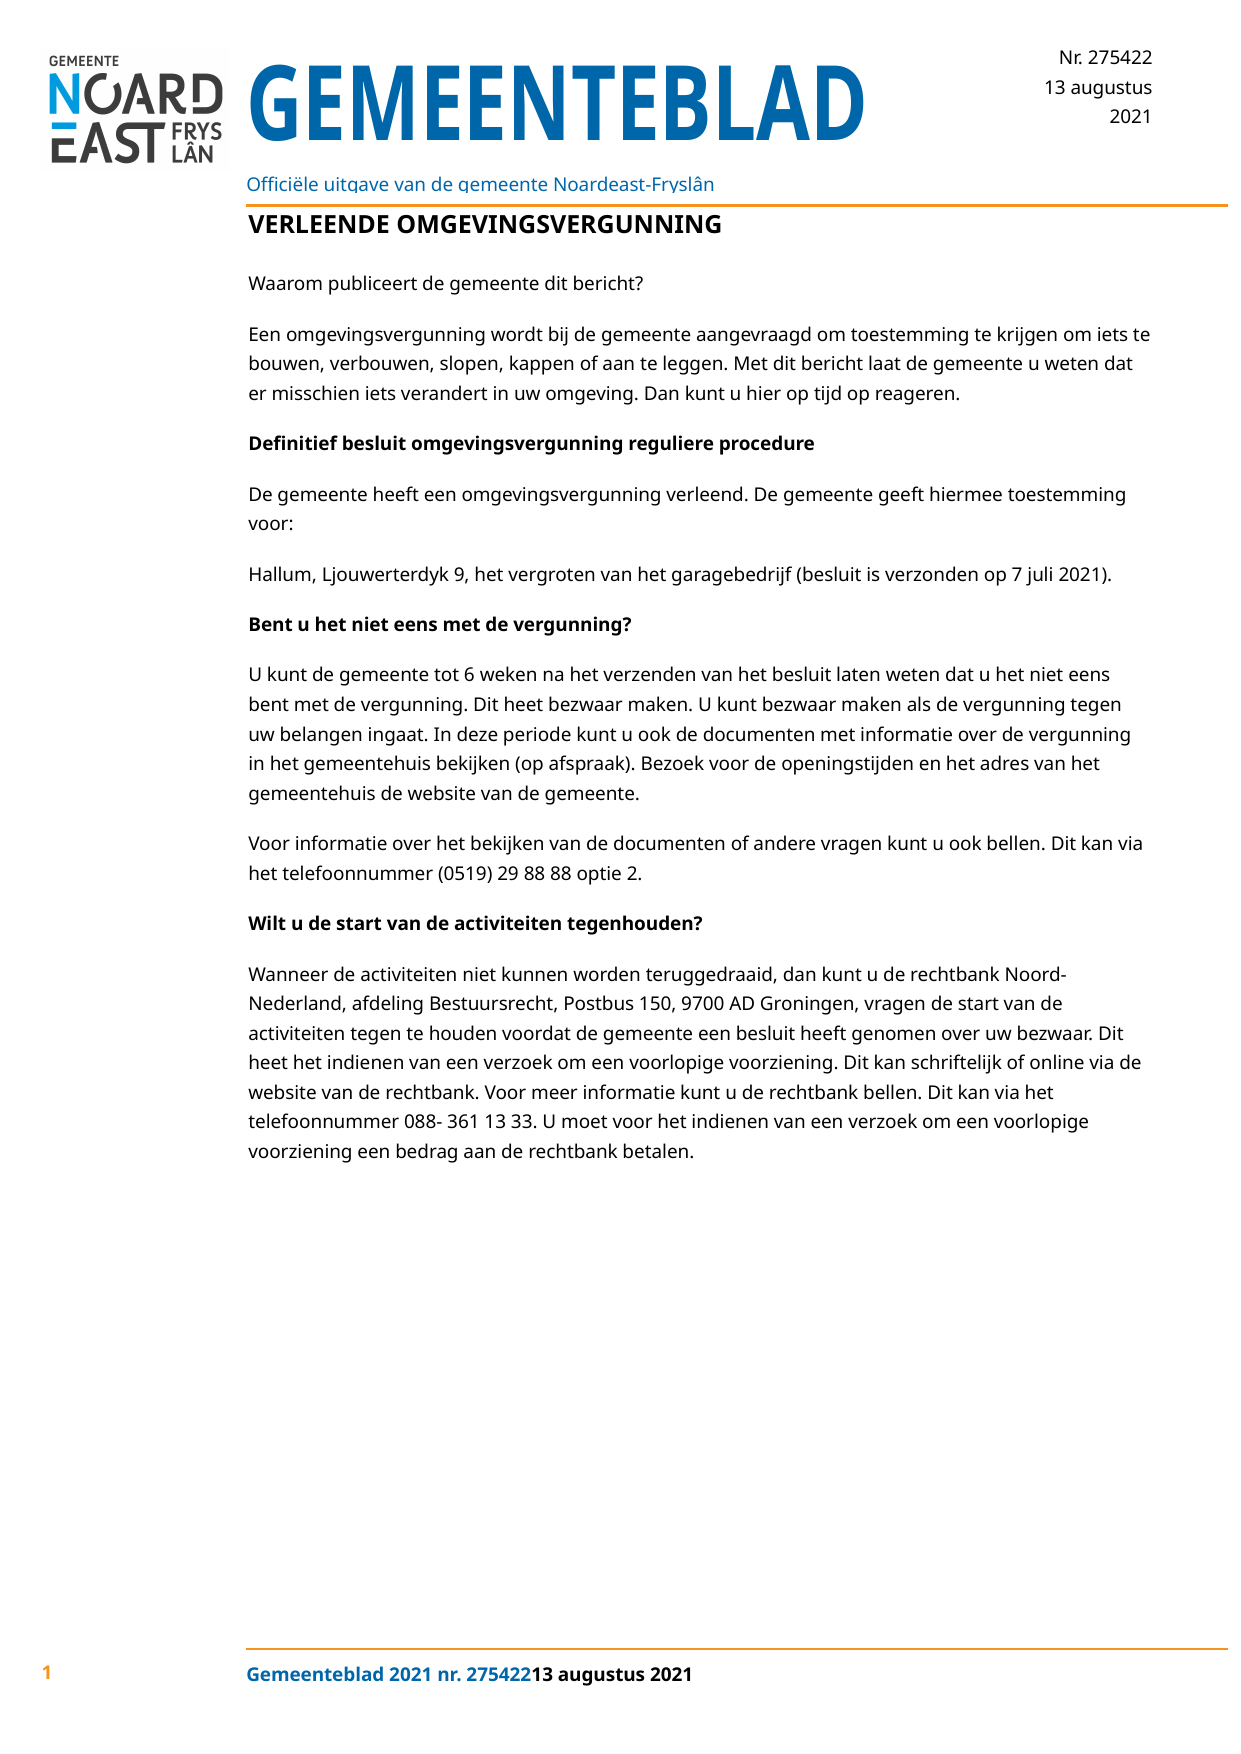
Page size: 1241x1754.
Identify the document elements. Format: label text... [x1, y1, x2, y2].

text Waarom publiceert de gemeente dit bericht? [248, 270, 1152, 296]
text Wilt u de start van de activiteiten tegenhouden? [248, 910, 1152, 936]
text U kunt de gemeente tot 6 weken na het verzenden van het besluit laten weten dat u het niet eens bent met de vergunning. Dit heet bezwaar maken. U kunt bezwaar maken als de vergunning tegen uw belangen ingaat. In deze periode kunt u ook de documenten met informatie over de vergunning in het gemeentehuis bekijken (op afspraak). Bezoek voor de openingstijden en het adres van het gemeentehuis de website van de gemeente. [248, 662, 1152, 806]
text Voor informatie over het bekijken van de documenten of andere vragen kunt u ook bellen. Dit kan via het telefoonnummer (0519) 29 88 88 optie 2. [248, 830, 1152, 886]
text Bent u het niet eens met de vergunning? [248, 611, 1152, 637]
text Definitief besluit omgevingsvergunning reguliere procedure [248, 430, 1152, 456]
text VERLEENDE OMGEVINGSVERGUNNING [248, 207, 1152, 241]
text De gemeente heeft een omgevingsvergunning verleend. De gemeente geeft hiermee toestemming voor: [248, 481, 1152, 536]
text Hallum, Ljouwerterdyk 9, het vergroten van het garagebedrijf (besluit is verzonden op 7 juli 2021). [248, 561, 1152, 586]
text Wanneer de activiteiten niet kunnen worden teruggedraaid, dan kunt u de rechtbank Noord-Nederland, afdeling Bestuursrecht, Postbus 150, 9700 AD Groningen, vragen de start van de activiteiten tegen te houden voordat de gemeente een besluit heeft genomen over uw bezwaar. Dit heet het indienen van een verzoek om een voorlopige voorziening. Dit kan schriftelijk of online via de website van de rechtbank. Voor meer informatie kunt u de rechtbank bellen. Dit kan via het telefoonnummer 088- 361 13 33. U moet voor het indienen van een verzoek om een voorlopige voorziening een bedrag aan de rechtbank betalen. [248, 961, 1152, 1164]
picture [41, 47, 231, 172]
text Een omgevingsvergunning wordt bij de gemeente aangevraagd om toestemming te krijgen om iets te bouwen, verbouwen, slopen, kappen of aan te leggen. Met dit bericht laat de gemeente u weten dat er misschien iets verandert in uw omgeving. Dan kunt u hier op tijd op reageren. [248, 321, 1152, 406]
